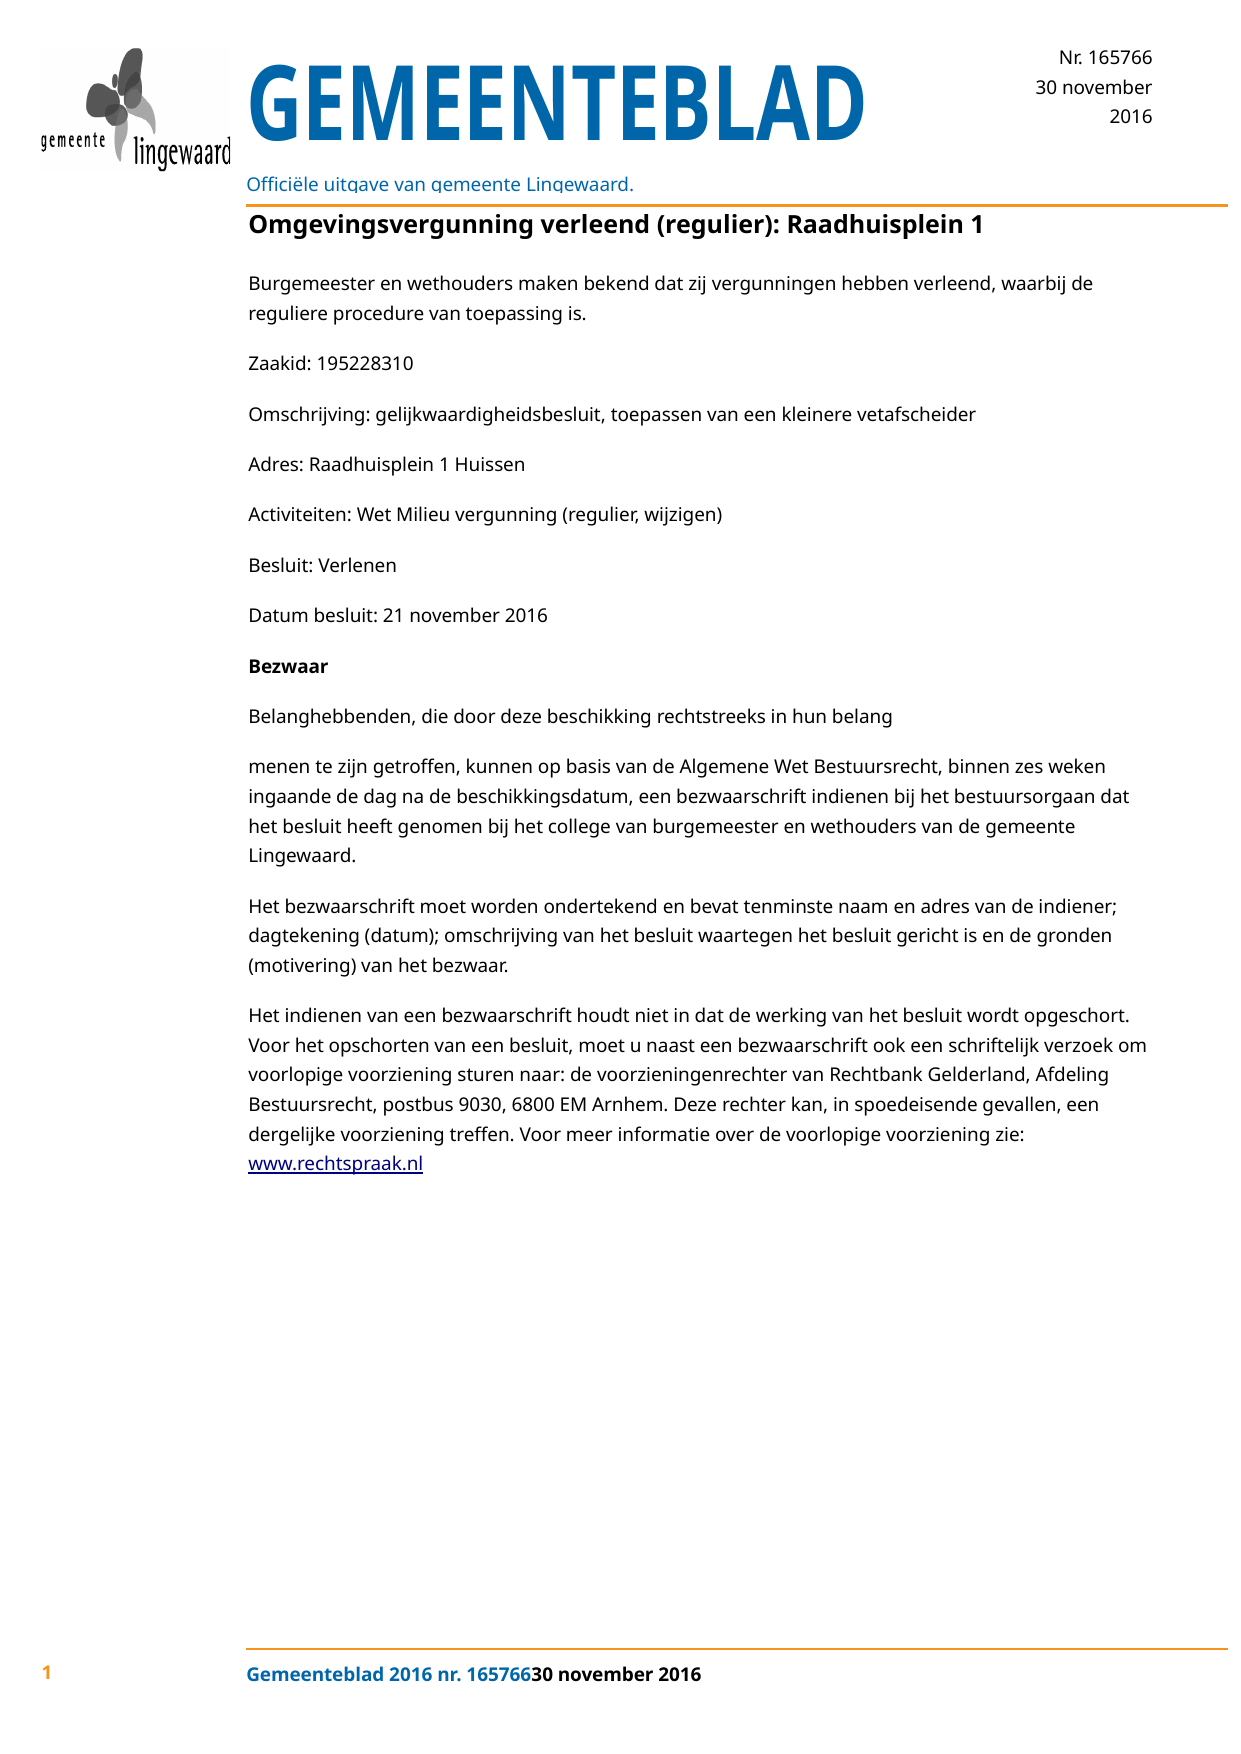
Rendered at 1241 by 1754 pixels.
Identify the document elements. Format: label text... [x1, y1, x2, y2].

picture [41, 47, 231, 172]
text Belanghebbenden, die door deze beschikking rechtstreeks in hun belang [248, 703, 1152, 729]
text Datum besluit: 21 november 2016 [248, 602, 1152, 628]
text Besluit: Verlenen [248, 552, 1152, 578]
text Bezwaar [248, 653, 1152, 678]
text Activiteiten: Wet Milieu vergunning (regulier, wijzigen) [248, 502, 1152, 527]
text Omschrijving: gelijkwaardigheidsbesluit, toepassen van een kleinere vetafscheider [248, 401, 1152, 426]
text Omgevingsvergunning verleend (regulier): Raadhuisplein 1 [248, 207, 1152, 241]
text Burgemeester en wethouders maken bekend dat zij vergunningen hebben verleend, waarbij de reguliere procedure van toepassing is. [248, 270, 1152, 326]
text Het indienen van een bezwaarschrift houdt niet in dat de werking van het besluit wordt opgeschort. Voor het opschorten van een besluit, moet u naast een bezwaarschrift ook een schriftelijk verzoek om voorlopige voorziening sturen naar: de voorzieningenrechter van Rechtbank Gelderland, Afdeling Bestuursrecht, postbus 9030, 6800 EM Arnhem. Deze rechter kan, in spoedeisende gevallen, een dergelijke voorziening treffen. Voor meer informatie over de voorlopige voorziening zie: www.rechtspraak.nl [248, 1002, 1152, 1176]
text Adres: Raadhuisplein 1 Huissen [248, 451, 1152, 477]
text Het bezwaarschrift moet worden ondertekend en bevat tenminste naam en adres van de indiener; dagtekening (datum); omschrijving van het besluit waartegen het besluit gericht is en de gronden (motivering) van het bezwaar. [248, 893, 1152, 978]
text menen te zijn getroffen, kunnen op basis van de Algemene Wet Bestuursrecht, binnen zes weken ingaande de dag na de beschikkingsdatum, een bezwaarschrift indienen bij het bestuursorgaan dat het besluit heeft genomen bij het college van burgemeester en wethouders van de gemeente Lingewaard. [248, 754, 1152, 868]
text Zaakid: 195228310 [248, 350, 1152, 376]
